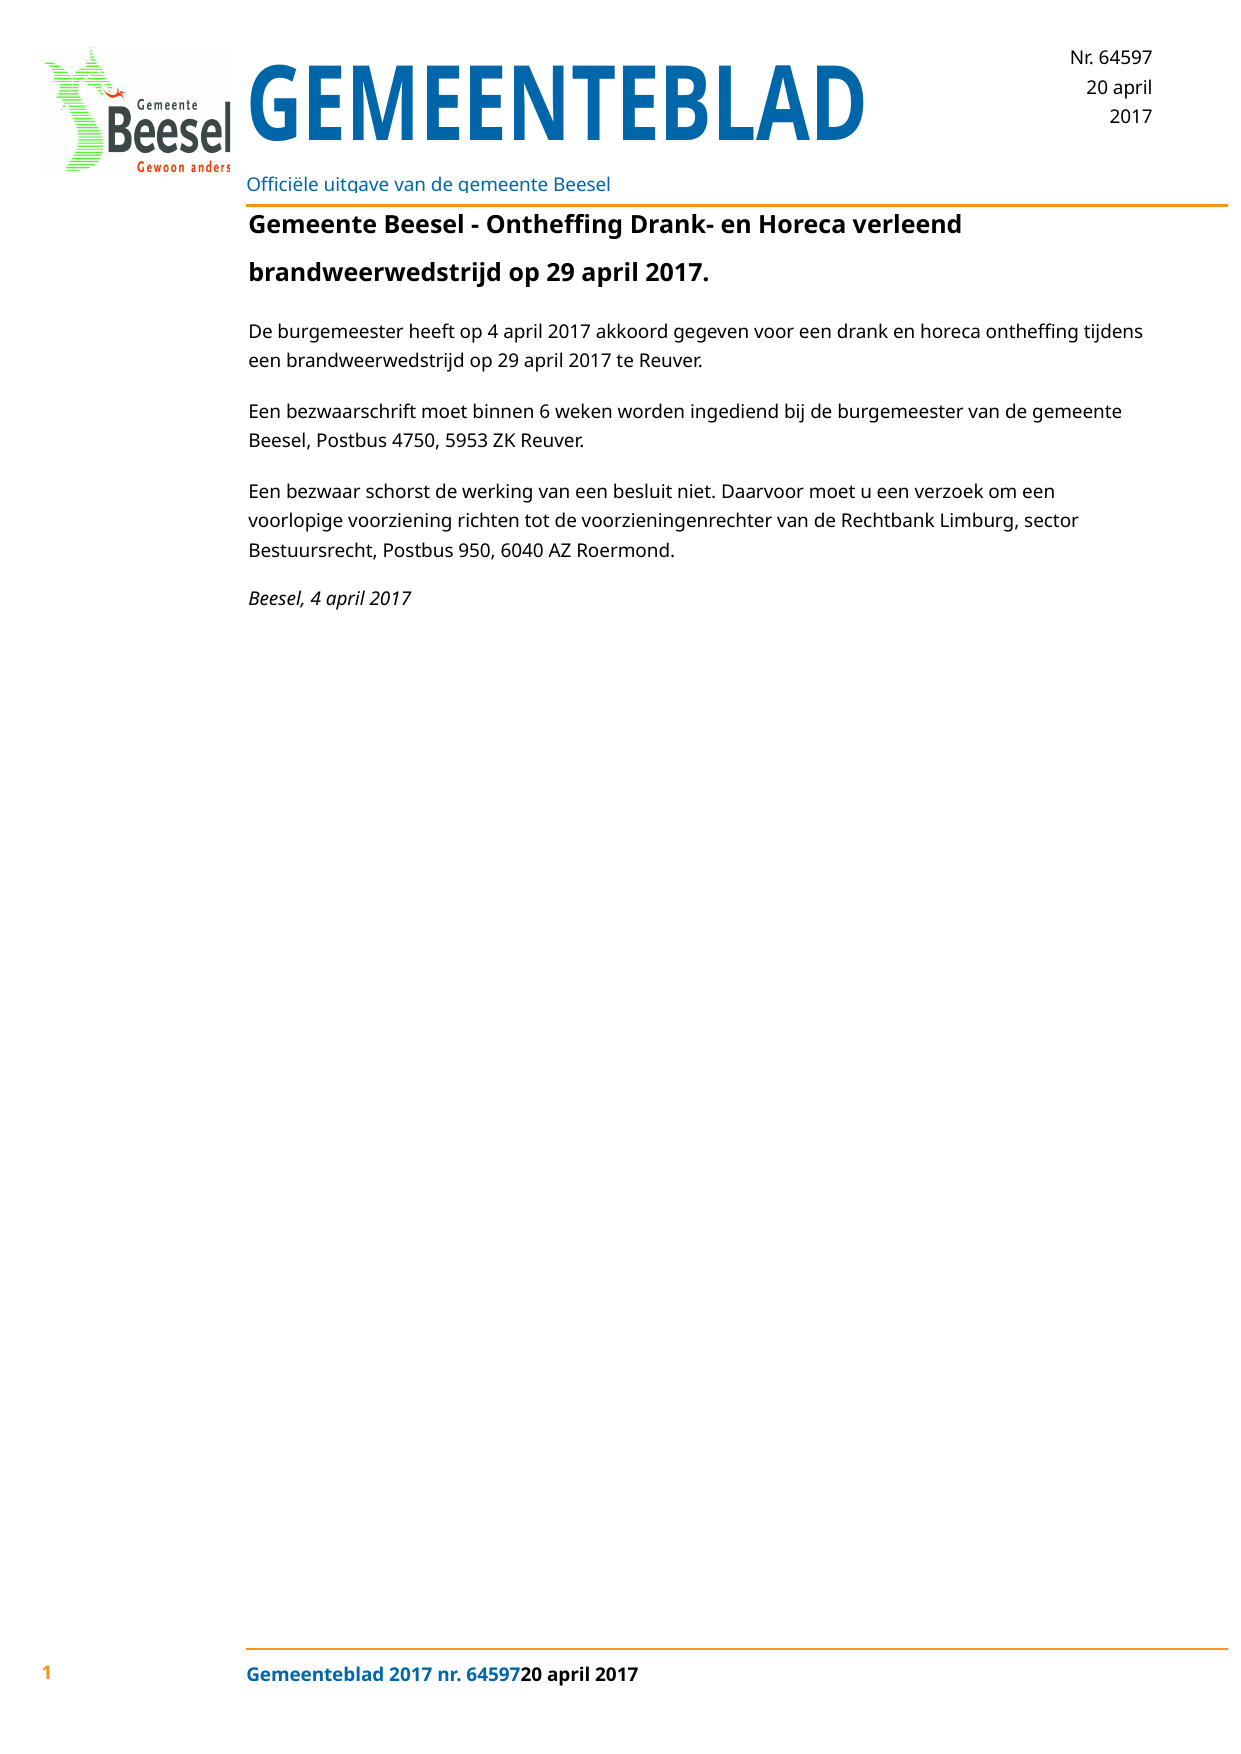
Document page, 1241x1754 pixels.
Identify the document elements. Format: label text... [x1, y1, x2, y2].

text Een bezwaarschrift moet binnen 6 weken worden ingediend bij de burgemeester van de gemeente Beesel, Postbus 4750, 5953 ZK Reuver. [248, 398, 1152, 453]
text Beesel, 4 april 2017 [248, 585, 1152, 611]
text Gemeente Beesel - Ontheffing Drank- en Horeca verleend brandweerwedstrijd op 29 april 2017. [248, 207, 1152, 288]
text Een bezwaar schorst de werking van een besluit niet. Daarvoor moet u een verzoek om een voorlopige voorziening richten tot de voorzieningenrechter van de Rechtbank Limburg, sector Bestuursrecht, Postbus 950, 6040 AZ Roermond. [248, 478, 1152, 563]
text De burgemeester heeft op 4 april 2017 akkoord gegeven voor een drank en horeca ontheffing tijdens een brandweerwedstrijd op 29 april 2017 te Reuver. [248, 318, 1152, 373]
picture [41, 47, 231, 172]
